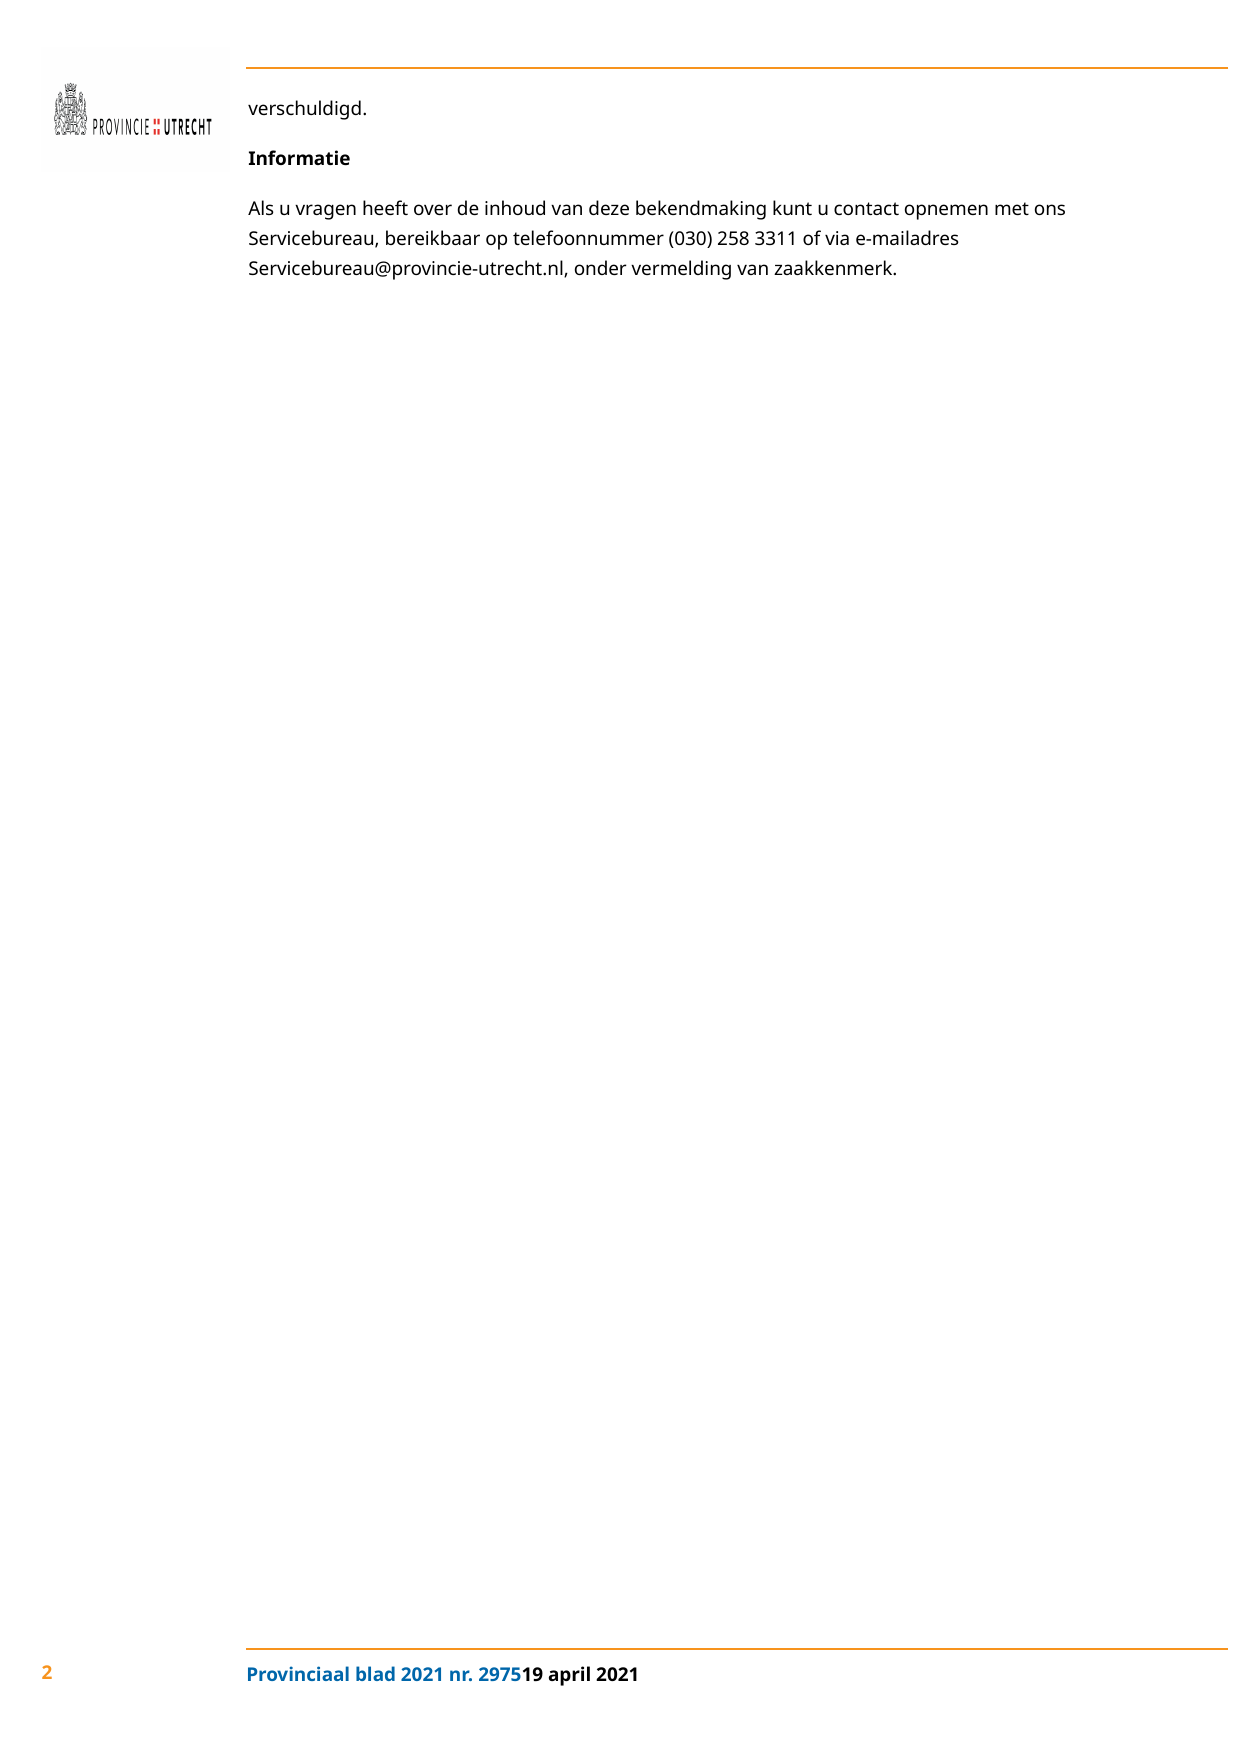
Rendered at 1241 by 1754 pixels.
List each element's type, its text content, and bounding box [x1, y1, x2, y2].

text Informatie [248, 145, 1152, 171]
picture [41, 47, 231, 172]
text Als u vragen heeft over de inhoud van deze bekendmaking kunt u contact opnemen met ons Servicebureau, bereikbaar op telefoonnummer (030) 258 3311 of via e-mailadres Servicebureau@provincie-utrecht.nl, onder vermelding van zaakkenmerk. [248, 196, 1152, 281]
text verschuldigd. [248, 95, 1152, 121]
